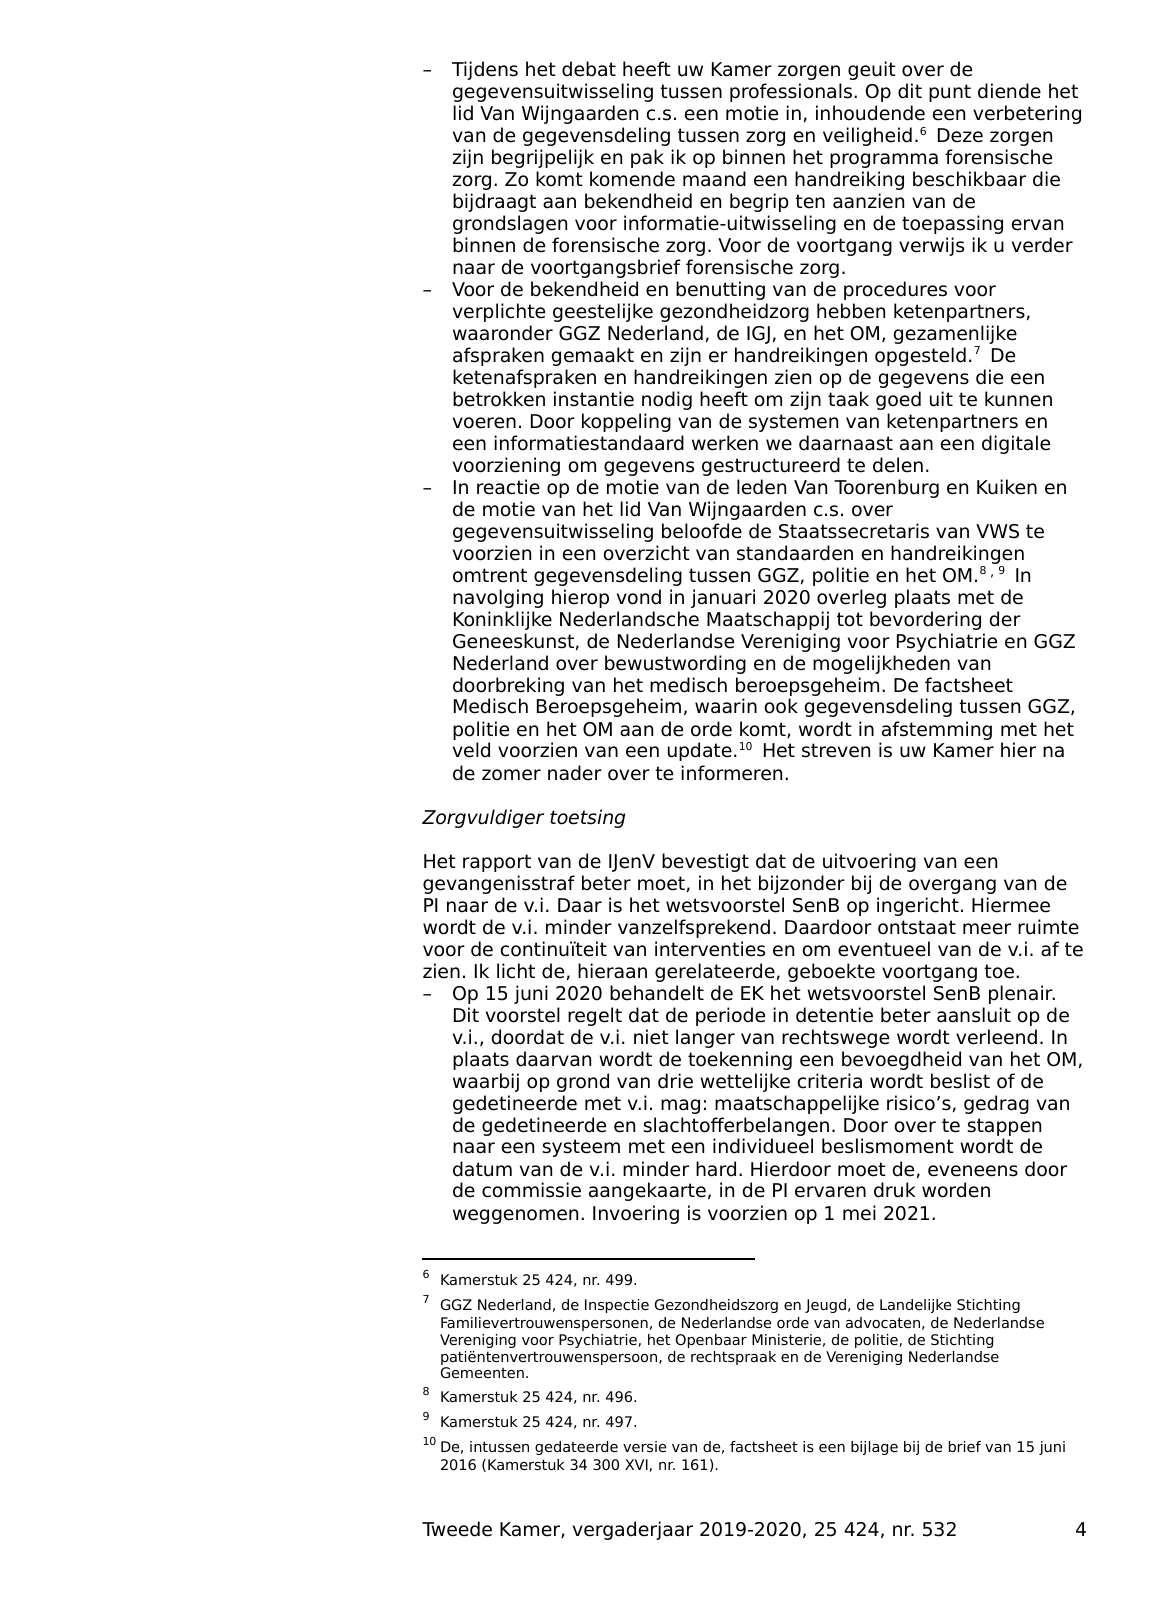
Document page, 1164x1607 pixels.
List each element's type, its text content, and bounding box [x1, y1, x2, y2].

text GGZ Nederland, de Inspectie Gezondheidszorg en Jeugd, de Landelijke Stichting Familievertrouwenspersonen, de Nederlandse orde van advocaten, de Nederlandse Vereniging voor Psychiatrie, het Openbaar Ministerie, de politie, de Stichting patiëntenvertrouwenspersoon, de rechtspraak en de Vereniging Nederlandse Gemeenten. [422, 1293, 1087, 1382]
text Kamerstuk 25 424, nr. 499. [422, 1268, 1087, 1290]
text – Voor de bekendheid en benutting van de procedures voor verplichte geestelijke gezondheidzorg hebben ketenpartners, waaronder GGZ Nederland, de IGJ, en het OM, gezamenlijke afspraken gemaakt en zijn er handreikingen opgesteld. De ketenafspraken en handreikingen zien op de gegevens die een betrokken instantie nodig heeft om zijn taak goed uit te kunnen voeren. Door koppeling van de systemen van ketenpartners en een informatiestandaard werken we daarnaast aan een digitale voorziening om gegevens gestructureerd te delen. [422, 279, 1087, 477]
text – In reactie op de motie van de leden Van Toorenburg en Kuiken en de motie van het lid Van Wijngaarden c.s. over gegevensuitwisseling beloofde de Staatssecretaris van VWS te voorzien in een overzicht van standaarden en handreikingen omtrent gegevensdeling tussen GGZ, politie en het OM., In navolging hierop vond in januari 2020 overleg plaats met de Koninklijke Nederlandsche Maatschappij tot bevordering der Geneeskunst, de Nederlandse Vereniging voor Psychiatrie en GGZ Nederland over bewustwording en de mogelijkheden van doorbreking van het medisch beroepsgeheim. De factsheet Medisch Beroepsgeheim, waarin ook gegevensdeling tussen GGZ, politie en het OM aan de orde komt, wordt in afstemming met het veld voorzien van een update. Het streven is uw Kamer hier na de zomer nader over te informeren. [422, 477, 1087, 784]
text Kamerstuk 25 424, nr. 496. [422, 1385, 1087, 1407]
subtitle Zorgvuldiger toetsing [422, 807, 1087, 828]
text De, intussen gedateerde versie van de, factsheet is een bijlage bij de brief van 15 juni 2016 (Kamerstuk 34 300 XVI, nr. 161). [422, 1435, 1087, 1474]
text Het rapport van de IJenV bevestigt dat de uitvoering van een gevangenisstraf beter moet, in het bijzonder bij de overgang van de PI naar de v.i. Daar is het wetsvoorstel SenB op ingericht. Hiermee wordt de v.i. minder vanzelfsprekend. Daardoor ontstaat meer ruimte voor de continuïteit van interventies en om eventueel van de v.i. af te zien. Ik licht de, hieraan gerelateerde, geboekte voortgang toe. [422, 851, 1087, 983]
text – Tijdens het debat heeft uw Kamer zorgen geuit over de gegevensuitwisseling tussen professionals. Op dit punt diende het lid Van Wijngaarden c.s. een motie in, inhoudende een verbetering van de gegevensdeling tussen zorg en veiligheid. Deze zorgen zijn begrijpelijk en pak ik op binnen het programma forensische zorg. Zo komt komende maand een handreiking beschikbaar die bijdraagt aan bekendheid en begrip ten aanzien van de grondslagen voor informatie-uitwisseling en de toepassing ervan binnen de forensische zorg. Voor de voortgang verwijs ik u verder naar de voortgangsbrief forensische zorg. [422, 59, 1087, 279]
text – Op 15 juni 2020 behandelt de EK het wetsvoorstel SenB plenair. Dit voorstel regelt dat de periode in detentie beter aansluit op de v.i., doordat de v.i. niet langer van rechtswege wordt verleend. In plaats daarvan wordt de toekenning een bevoegdheid van het OM, waarbij op grond van drie wettelijke criteria wordt beslist of de gedetineerde met v.i. mag: maatschappelijke risico’s, gedrag van de gedetineerde en slachtofferbelangen. Door over te stappen naar een systeem met een individueel beslismoment wordt de datum van de v.i. minder hard. Hierdoor moet de, eveneens door de commissie aangekaarte, in de PI ervaren druk worden weggenomen. Invoering is voorzien op 1 mei 2021. [422, 983, 1087, 1224]
text Kamerstuk 25 424, nr. 497. [422, 1410, 1087, 1432]
